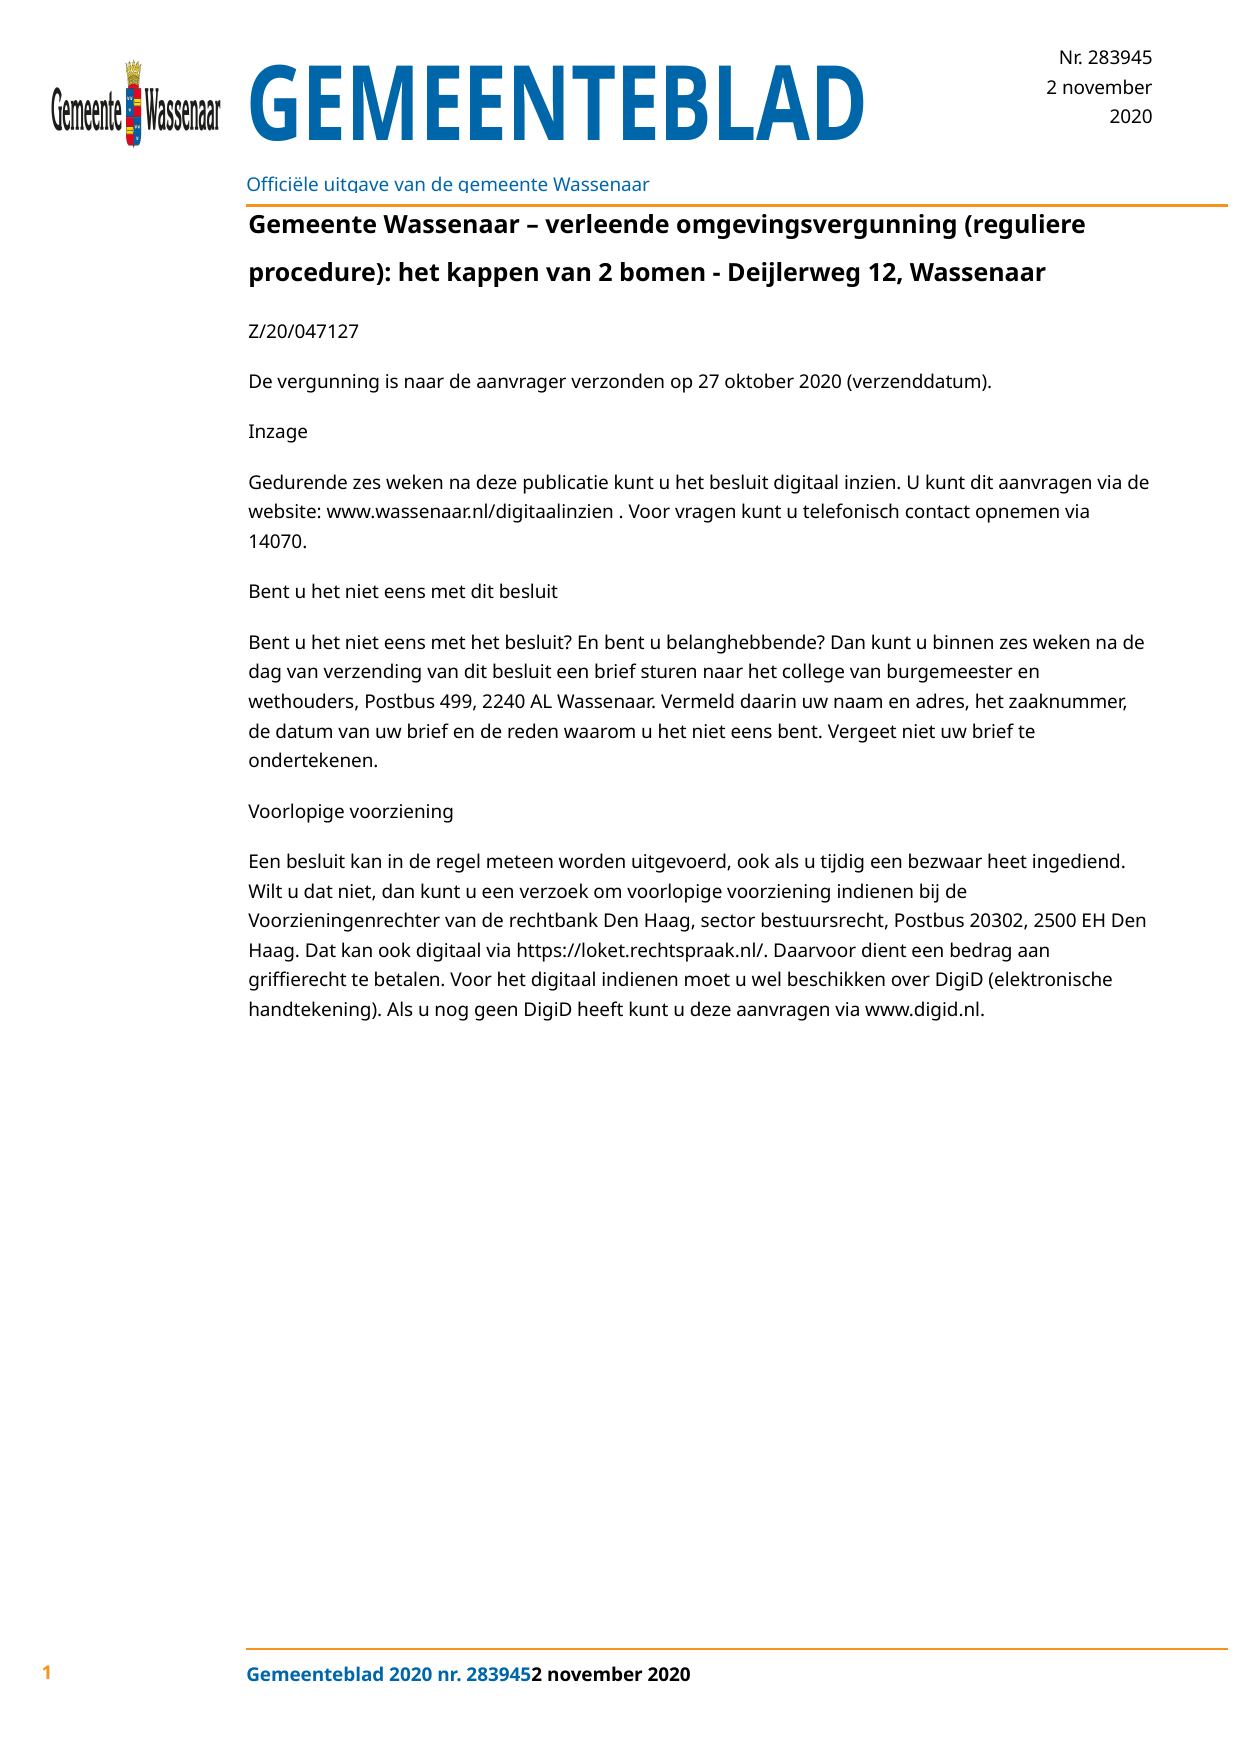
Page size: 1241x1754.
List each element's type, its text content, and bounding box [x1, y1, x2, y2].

text Voorlopige voorziening [248, 798, 1152, 824]
text Inzage [248, 419, 1152, 444]
text Gedurende zes weken na deze publicatie kunt u het besluit digitaal inzien. U kunt dit aanvragen via de website: www.wassenaar.nl/digitaalinzien . Voor vragen kunt u telefonisch contact opnemen via 14070. [248, 469, 1152, 554]
picture [41, 47, 231, 172]
text Z/20/047127 [248, 318, 1152, 344]
text Een besluit kan in de regel meteen worden uitgevoerd, ook als u tijdig een bezwaar heet ingediend. Wilt u dat niet, dan kunt u een verzoek om voorlopige voorziening indienen bij de Voorzieningenrechter van de rechtbank Den Haag, sector bestuursrecht, Postbus 20302, 2500 EH Den Haag. Dat kan ook digitaal via https://loket.rechtspraak.nl/. Daarvoor dient een bedrag aan griffierecht te betalen. Voor het digitaal indienen moet u wel beschikken over DigiD (elektronische handtekening). Als u nog geen DigiD heeft kunt u deze aanvragen via www.digid.nl. [248, 848, 1152, 1022]
text De vergunning is naar de aanvrager verzonden op 27 oktober 2020 (verzenddatum). [248, 368, 1152, 394]
text Bent u het niet eens met dit besluit [248, 579, 1152, 604]
text Gemeente Wassenaar – verleende omgevingsvergunning (reguliere procedure): het kappen van 2 bomen - Deijlerweg 12, Wassenaar [248, 207, 1152, 288]
text Bent u het niet eens met het besluit? En bent u belanghebbende? Dan kunt u binnen zes weken na de dag van verzending van dit besluit een brief sturen naar het college van burgemeester en wethouders, Postbus 499, 2240 AL Wassenaar. Vermeld daarin uw naam en adres, het zaaknummer, de datum van uw brief en de reden waarom u het niet eens bent. Vergeet niet uw brief te ondertekenen. [248, 629, 1152, 773]
